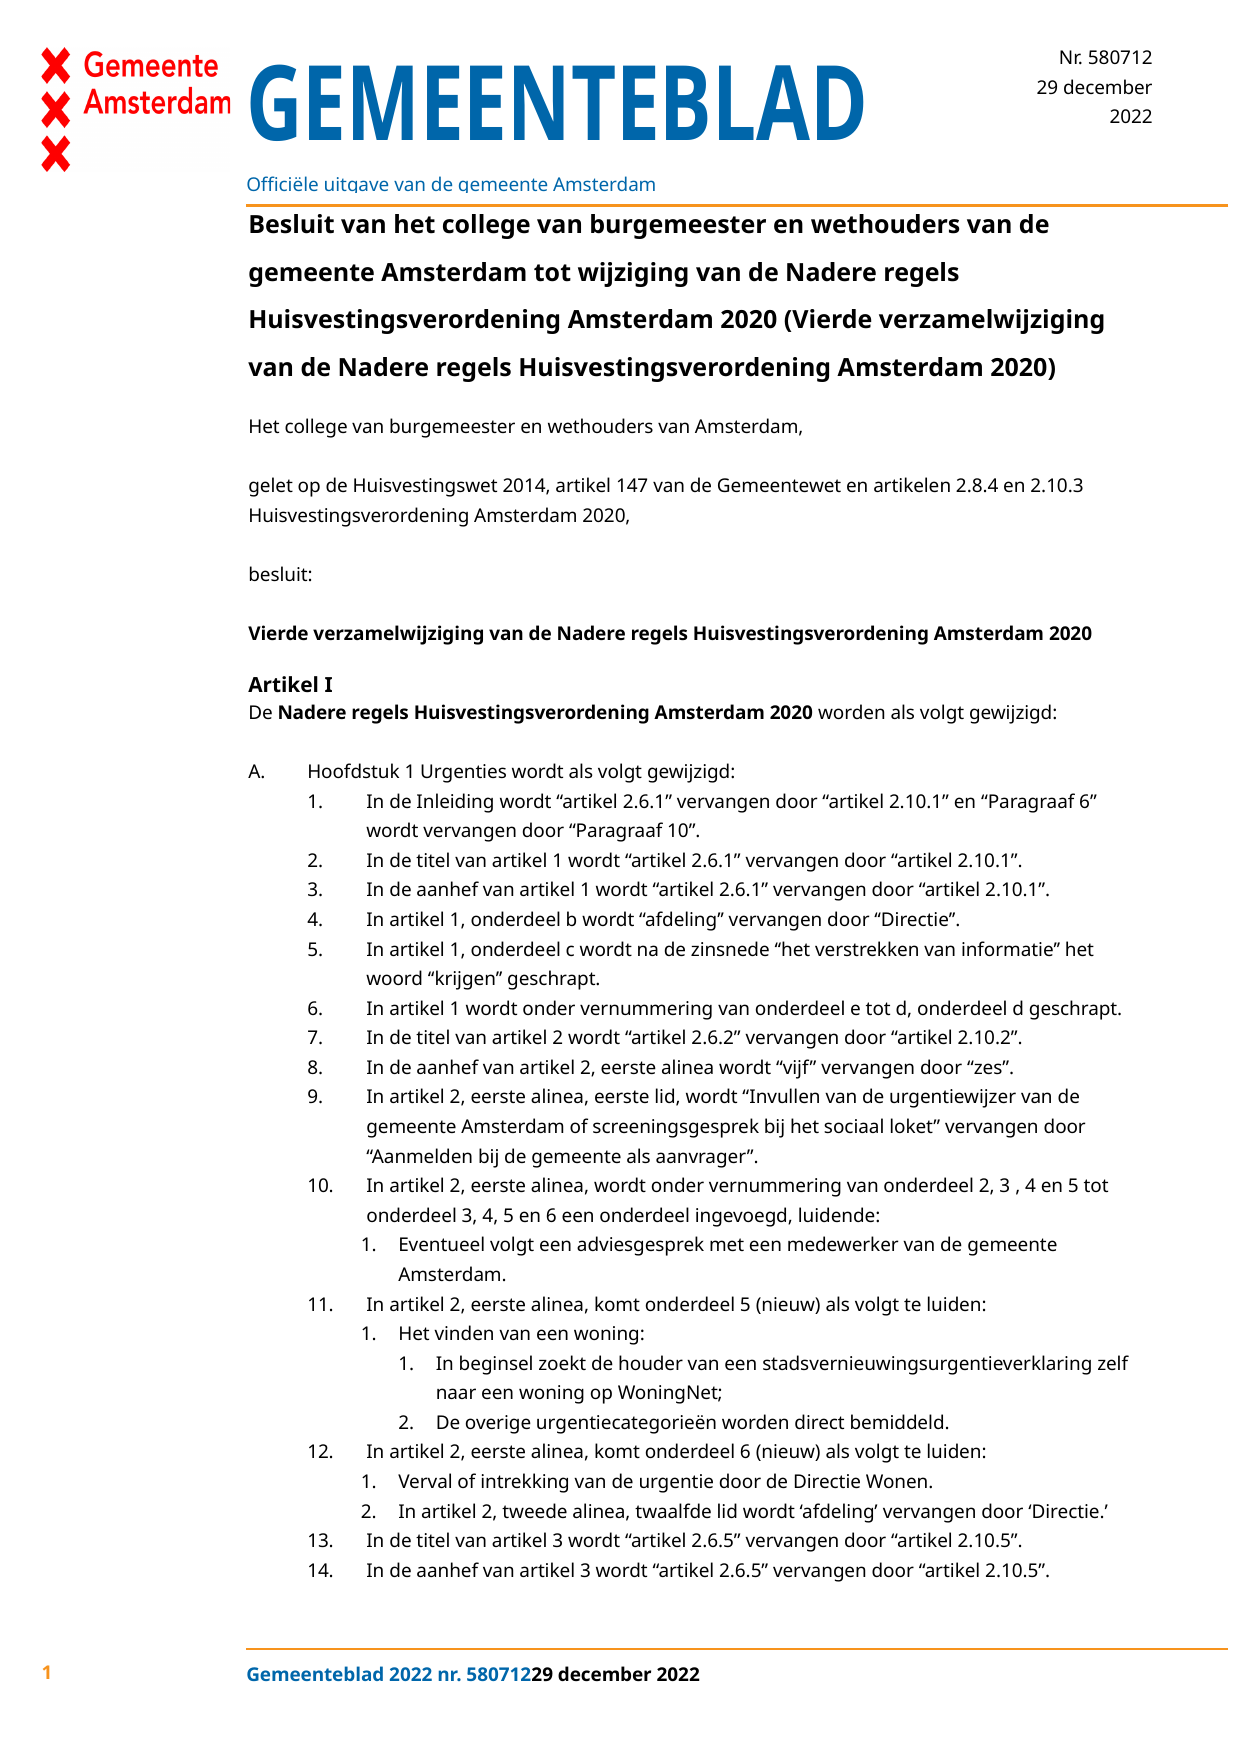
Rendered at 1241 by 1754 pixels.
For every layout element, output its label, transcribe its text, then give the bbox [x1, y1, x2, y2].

list In de titel van artikel 2 wordt “artikel 2.6.2” vervangen door “artikel 2.10.2”. [307, 1024, 1152, 1050]
list Het vinden van een woning: [361, 1320, 1152, 1346]
list Eventueel volgt een adviesgesprek met een medewerker van de gemeente Amsterdam. [361, 1232, 1152, 1287]
text Vierde verzamelwijziging van de Nadere regels Huisvestingsverordening Amsterdam 2020 [248, 620, 1152, 646]
list In artikel 2, eerste alinea, wordt onder vernummering van onderdeel 2, 3 , 4 en 5 tot onderdeel 3, 4, 5 en 6 een onderdeel ingevoegd, luidende: [307, 1172, 1152, 1228]
list In artikel 1 wordt onder vernummering van onderdeel e tot d, onderdeel d geschrapt. [307, 995, 1152, 1021]
text gelet op de Huisvestingswet 2014, artikel 147 van de Gemeentewet en artikelen 2.8.4 en 2.10.3 Huisvestingsverordening Amsterdam 2020, [248, 472, 1152, 528]
text Artikel I [248, 671, 1152, 699]
list In de Inleiding wordt “artikel 2.6.1” vervangen door “artikel 2.10.1” en “Paragraaf 6” wordt vervangen door “Paragraaf 10”. [307, 788, 1152, 843]
text De Nadere regels Huisvestingsverordening Amsterdam 2020 worden als volgt gewijzigd: [248, 699, 1152, 725]
list In artikel 1, onderdeel b wordt ‘‘afdeling’’ vervangen door ‘‘Directie’’. [307, 906, 1152, 932]
text Het college van burgemeester en wethouders van Amsterdam, [248, 413, 1152, 439]
list In artikel 2, tweede alinea, twaalfde lid wordt ‘afdeling’ vervangen door ‘Directie.’ [361, 1498, 1152, 1523]
list In artikel 2, eerste alinea, komt onderdeel 5 (nieuw) als volgt te luiden: [307, 1291, 1152, 1316]
list In de titel van artikel 3 wordt “artikel 2.6.5” vervangen door “artikel 2.10.5”. [307, 1527, 1152, 1553]
list In de aanhef van artikel 3 wordt “artikel 2.6.5” vervangen door “artikel 2.10.5”. [307, 1557, 1152, 1583]
text Besluit van het college van burgemeester en wethouders van de gemeente Amsterdam tot wijziging van de Nadere regels Huisvestingsverordening Amsterdam 2020 (Vierde verzamelwijziging van de Nadere regels Huisvestingsverordening Amsterdam 2020) [248, 207, 1152, 384]
list De overige urgentiecategorieën worden direct bemiddeld. [398, 1409, 1152, 1435]
list In de aanhef van artikel 2, eerste alinea wordt “vijf” vervangen door “zes”. [307, 1054, 1152, 1080]
list In artikel 1, onderdeel c wordt na de zinsnede ‘‘het verstrekken van informatie’’ het woord ‘‘krijgen’’ geschrapt. [307, 936, 1152, 991]
list In artikel 2, eerste alinea, eerste lid, wordt “Invullen van de urgentiewijzer van de gemeente Amsterdam of screeningsgesprek bij het sociaal loket” vervangen door “Aanmelden bij de gemeente als aanvrager”. [307, 1084, 1152, 1168]
picture [41, 47, 231, 172]
list In de titel van artikel 1 wordt “artikel 2.6.1” vervangen door “artikel 2.10.1”. [307, 847, 1152, 873]
list In beginsel zoekt de houder van een stadsvernieuwingsurgentieverklaring zelf naar een woning op WoningNet; [398, 1350, 1152, 1405]
text besluit: [248, 561, 1152, 587]
list In de aanhef van artikel 1 wordt “artikel 2.6.1” vervangen door “artikel 2.10.1”. [307, 877, 1152, 902]
list Hoofdstuk 1 Urgenties wordt als volgt gewijzigd: [248, 758, 1152, 784]
list In artikel 2, eerste alinea, komt onderdeel 6 (nieuw) als volgt te luiden: [307, 1439, 1152, 1464]
list Verval of intrekking van de urgentie door de Directie Wonen. [361, 1468, 1152, 1494]
